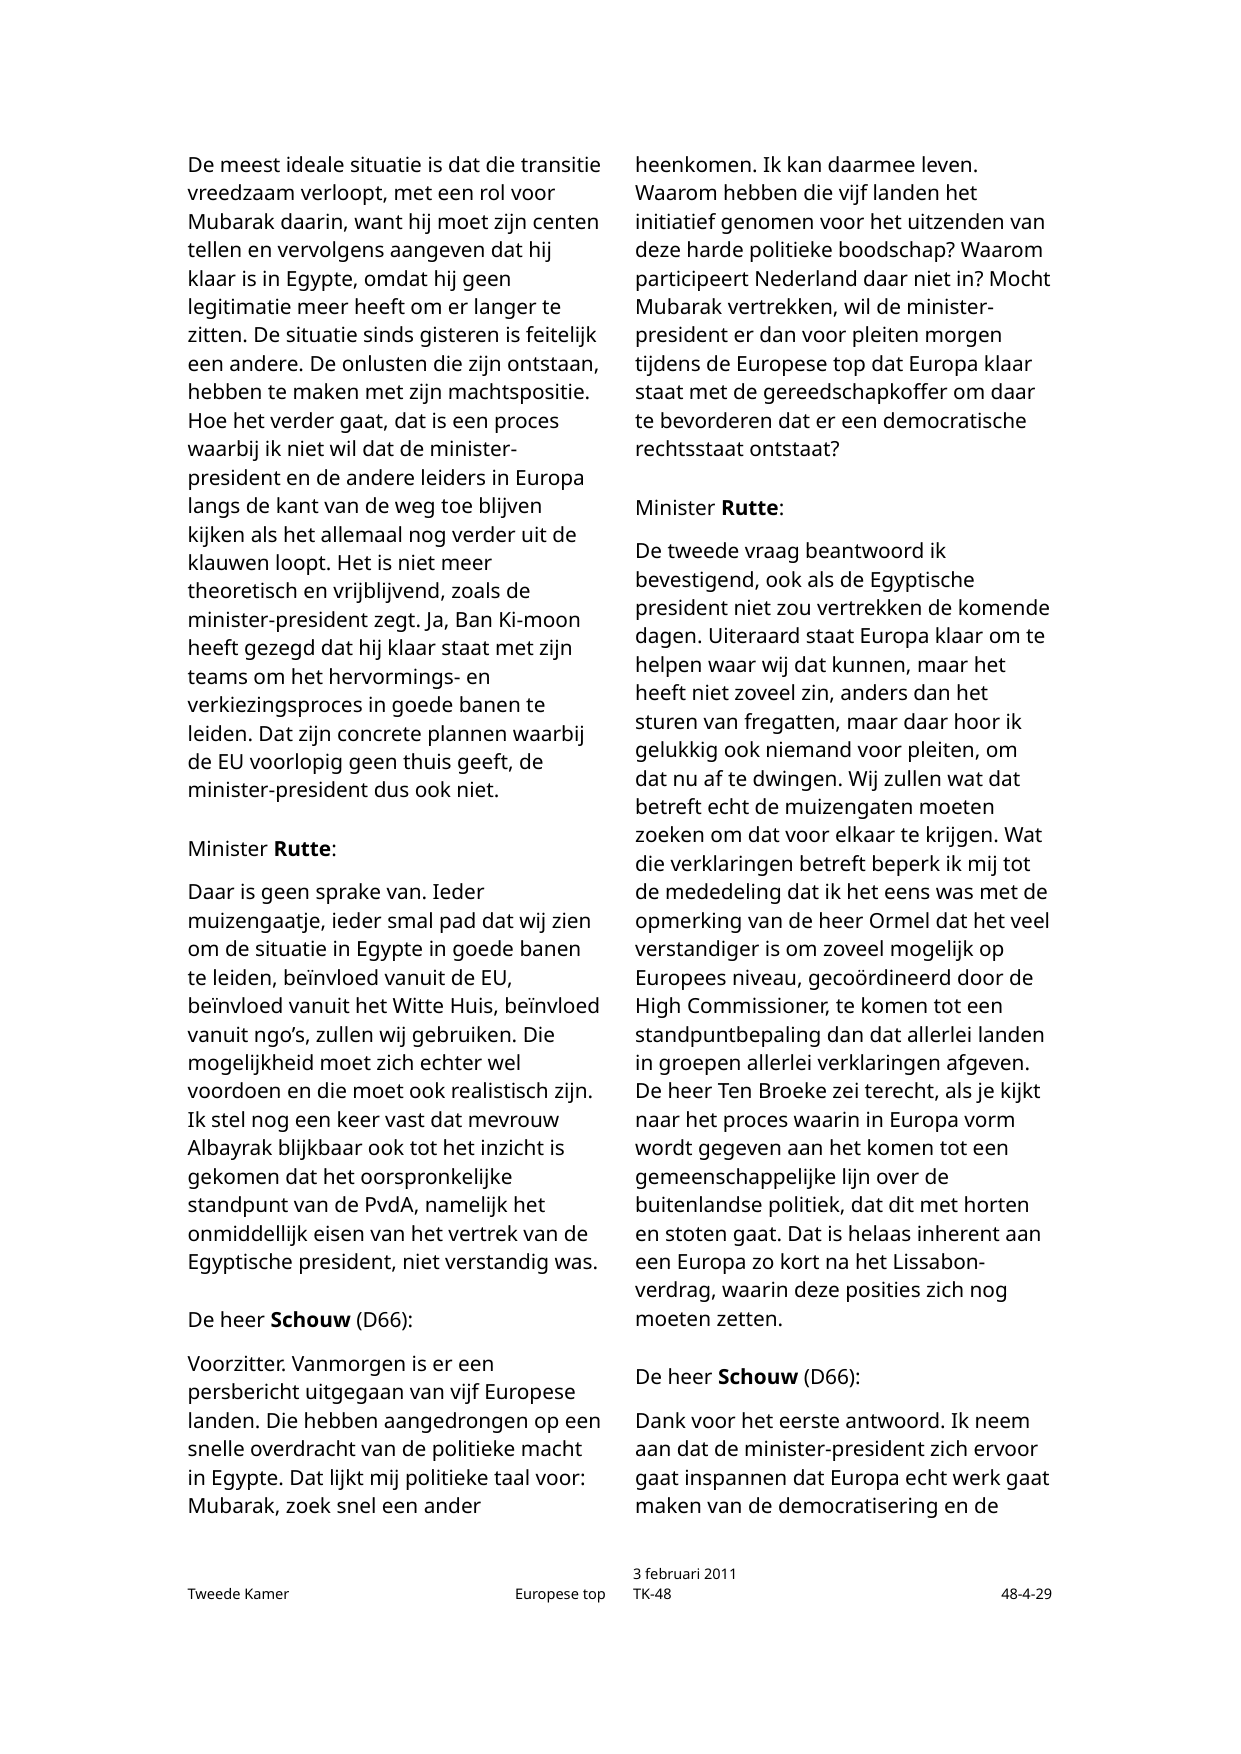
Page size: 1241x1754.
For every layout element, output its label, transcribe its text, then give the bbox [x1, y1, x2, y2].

text Dank voor het eerste antwoord. Ik neem aan dat de minister-president zich ervoor gaat inspannen dat Europa echt werk gaat maken van de democratisering en de [635, 1406, 1053, 1520]
text Voorzitter. Vanmorgen is er een persbericht uitgegaan van vijf Europese landen. Die hebben aangedrongen op een snelle overdracht van de politieke macht in Egypte. Dat lijkt mij politieke taal voor: Mubarak, zoek snel een ander [187, 1349, 605, 1520]
text De meest ideale situatie is dat die transitie vreedzaam verloopt, met een rol voor Mubarak daarin, want hij moet zijn centen tellen en vervolgens aangeven dat hij klaar is in Egypte, omdat hij geen legitimatie meer heeft om er langer te zitten. De situatie sinds gisteren is feitelijk een andere. De onlusten die zijn ontstaan, hebben te maken met zijn machtspositie. Hoe het verder gaat, dat is een proces waarbij ik niet wil dat de minister-president en de andere leiders in Europa langs de kant van de weg toe blijven kijken als het allemaal nog verder uit de klauwen loopt. Het is niet meer theoretisch en vrijblijvend, zoals de minister-president zegt. Ja, Ban Ki-moon heeft gezegd dat hij klaar staat met zijn teams om het hervormings- en verkiezingsproces in goede banen te leiden. Dat zijn concrete plannen waarbij de EU voorlopig geen thuis geeft, de minister-president dus ook niet. [187, 150, 605, 804]
text De tweede vraag beantwoord ik bevestigend, ook als de Egyptische president niet zou vertrekken de komende dagen. Uiteraard staat Europa klaar om te helpen waar wij dat kunnen, maar het heeft niet zoveel zin, anders dan het sturen van fregatten, maar daar hoor ik gelukkig ook niemand voor pleiten, om dat nu af te dwingen. Wij zullen wat dat betreft echt de muizengaten moeten zoeken om dat voor elkaar te krijgen. Wat die verklaringen betreft beperk ik mij tot de mededeling dat ik het eens was met de opmerking van de heer Ormel dat het veel verstandiger is om zoveel mogelijk op Europees niveau, gecoördineerd door de High Commissioner, te komen tot een standpuntbepaling dan dat allerlei landen in groepen allerlei verklaringen afgeven. De heer Ten Broeke zei terecht, als je kijkt naar het proces waarin in Europa vorm wordt gegeven aan het komen tot een gemeenschappelijke lijn over de buitenlandse politiek, dat dit met horten en stoten gaat. Dat is helaas inherent aan een Europa zo kort na het Lissabon-verdrag, waarin deze posities zich nog moeten zetten. [635, 536, 1053, 1332]
text De heer Schouw (D66): [187, 1306, 605, 1334]
text De heer Schouw (D66): [635, 1362, 1053, 1391]
text Minister Rutte: [187, 834, 605, 862]
text heenkomen. Ik kan daarmee leven. Waarom hebben die vijf landen het initiatief genomen voor het uitzenden van deze harde politieke boodschap? Waarom participeert Nederland daar niet in? Mocht Mubarak vertrekken, wil de minister-president er dan voor pleiten morgen tijdens de Europese top dat Europa klaar staat met de gereedschapkoffer om daar te bevorderen dat er een democratische rechtsstaat ontstaat? [635, 150, 1053, 463]
text Minister Rutte: [635, 493, 1053, 521]
text Daar is geen sprake van. Ieder muizengaatje, ieder smal pad dat wij zien om de situatie in Egypte in goede banen te leiden, beïnvloed vanuit de EU, beïnvloed vanuit het Witte Huis, beïnvloed vanuit ngo’s, zullen wij gebruiken. Die mogelijkheid moet zich echter wel voordoen en die moet ook realistisch zijn. Ik stel nog een keer vast dat mevrouw Albayrak blijkbaar ook tot het inzicht is gekomen dat het oorspronkelijke standpunt van de PvdA, namelijk het onmiddellijk eisen van het vertrek van de Egyptische president, niet verstandig was. [187, 877, 605, 1276]
